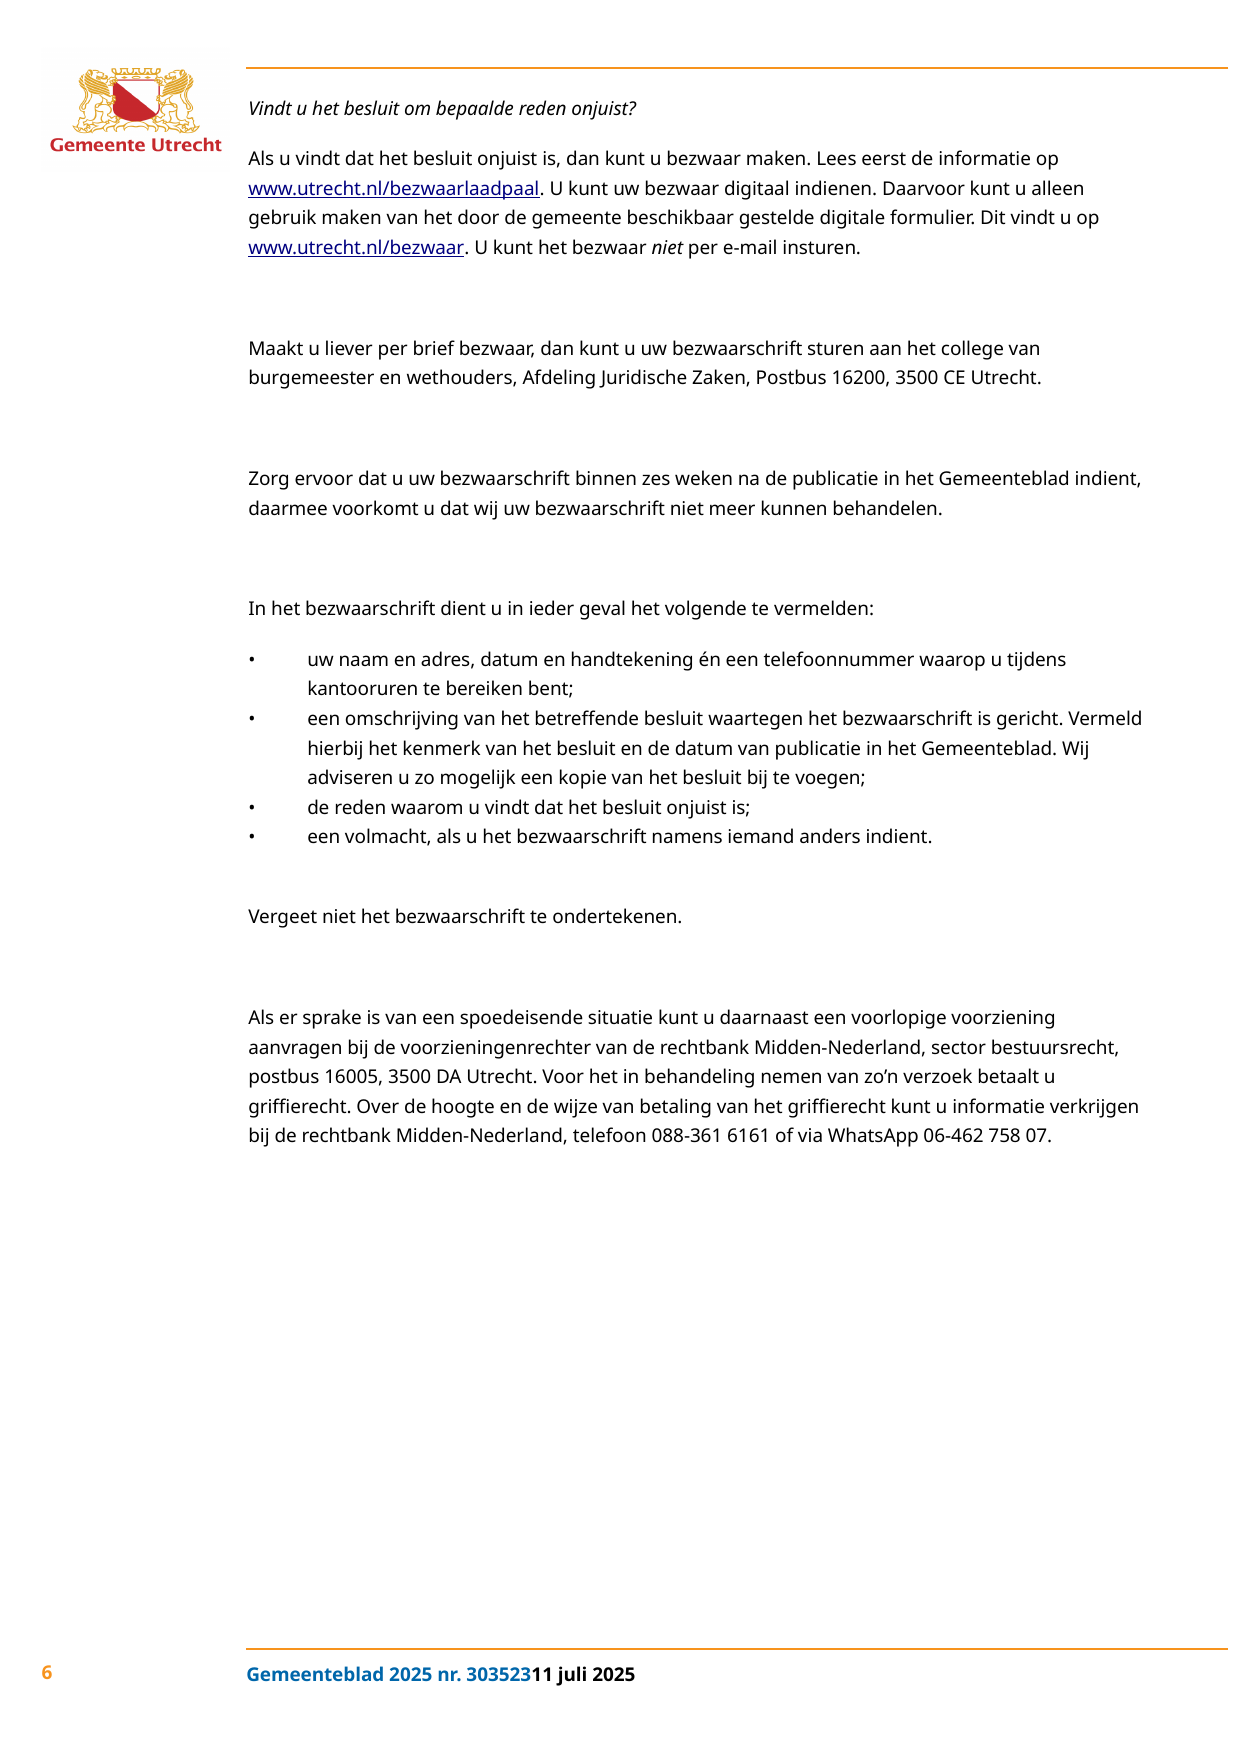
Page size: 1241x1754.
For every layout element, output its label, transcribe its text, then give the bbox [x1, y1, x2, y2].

text Als u vindt dat het besluit onjuist is, dan kunt u bezwaar maken. Lees eerst de informatie op www.utrecht.nl/bezwaarlaadpaal. U kunt uw bezwaar digitaal indienen. Daarvoor kunt u alleen gebruik maken van het door de gemeente beschikbaar gestelde digitale formulier. Dit vindt u op www.utrecht.nl/bezwaar. U kunt het bezwaar niet per e-mail insturen. [248, 145, 1152, 260]
text In het bezwaarschrift dient u in ieder geval het volgende te vermelden: [248, 596, 1152, 621]
text Zorg ervoor dat u uw bezwaarschrift binnen zes weken na de publicatie in het Gemeenteblad indient, daarmee voorkomt u dat wij uw bezwaarschrift niet meer kunnen behandelen. [248, 465, 1152, 521]
list een volmacht, als u het bezwaarschrift namens iemand anders indient. [248, 823, 1152, 849]
list een omschrijving van het betreffende besluit waartegen het bezwaarschrift is gericht. Vermeld hierbij het kenmerk van het besluit en de datum van publicatie in het Gemeenteblad. Wij adviseren u zo mogelijk een kopie van het besluit bij te voegen; [248, 705, 1152, 790]
text Maakt u liever per brief bezwaar, dan kunt u uw bezwaarschrift sturen aan het college van burgemeester en wethouders, Afdeling Juridische Zaken, Postbus 16200, 3500 CE Utrecht. [248, 335, 1152, 390]
text Vergeet niet het bezwaarschrift te ondertekenen. [248, 903, 1152, 929]
text Vindt u het besluit om bepaalde reden onjuist? [248, 95, 1152, 121]
picture [41, 47, 231, 172]
text Als er sprake is van een spoedeisende situatie kunt u daarnaast een voorlopige voorziening aanvragen bij de voorzieningenrechter van de rechtbank Midden-Nederland, sector bestuursrecht, postbus 16005, 3500 DA Utrecht. Voor het in behandeling nemen van zo’n verzoek betaalt u griffierecht. Over de hoogte en de wijze van betaling van het griffierecht kunt u informatie verkrijgen bij de rechtbank Midden-Nederland, telefoon 088-361 6161 of via WhatsApp 06-462 758 07. [248, 1004, 1152, 1148]
list de reden waarom u vindt dat het besluit onjuist is; [248, 794, 1152, 820]
list uw naam en adres, datum en handtekening én een telefoonnummer waarop u tijdens kantooruren te bereiken bent; [248, 646, 1152, 701]
